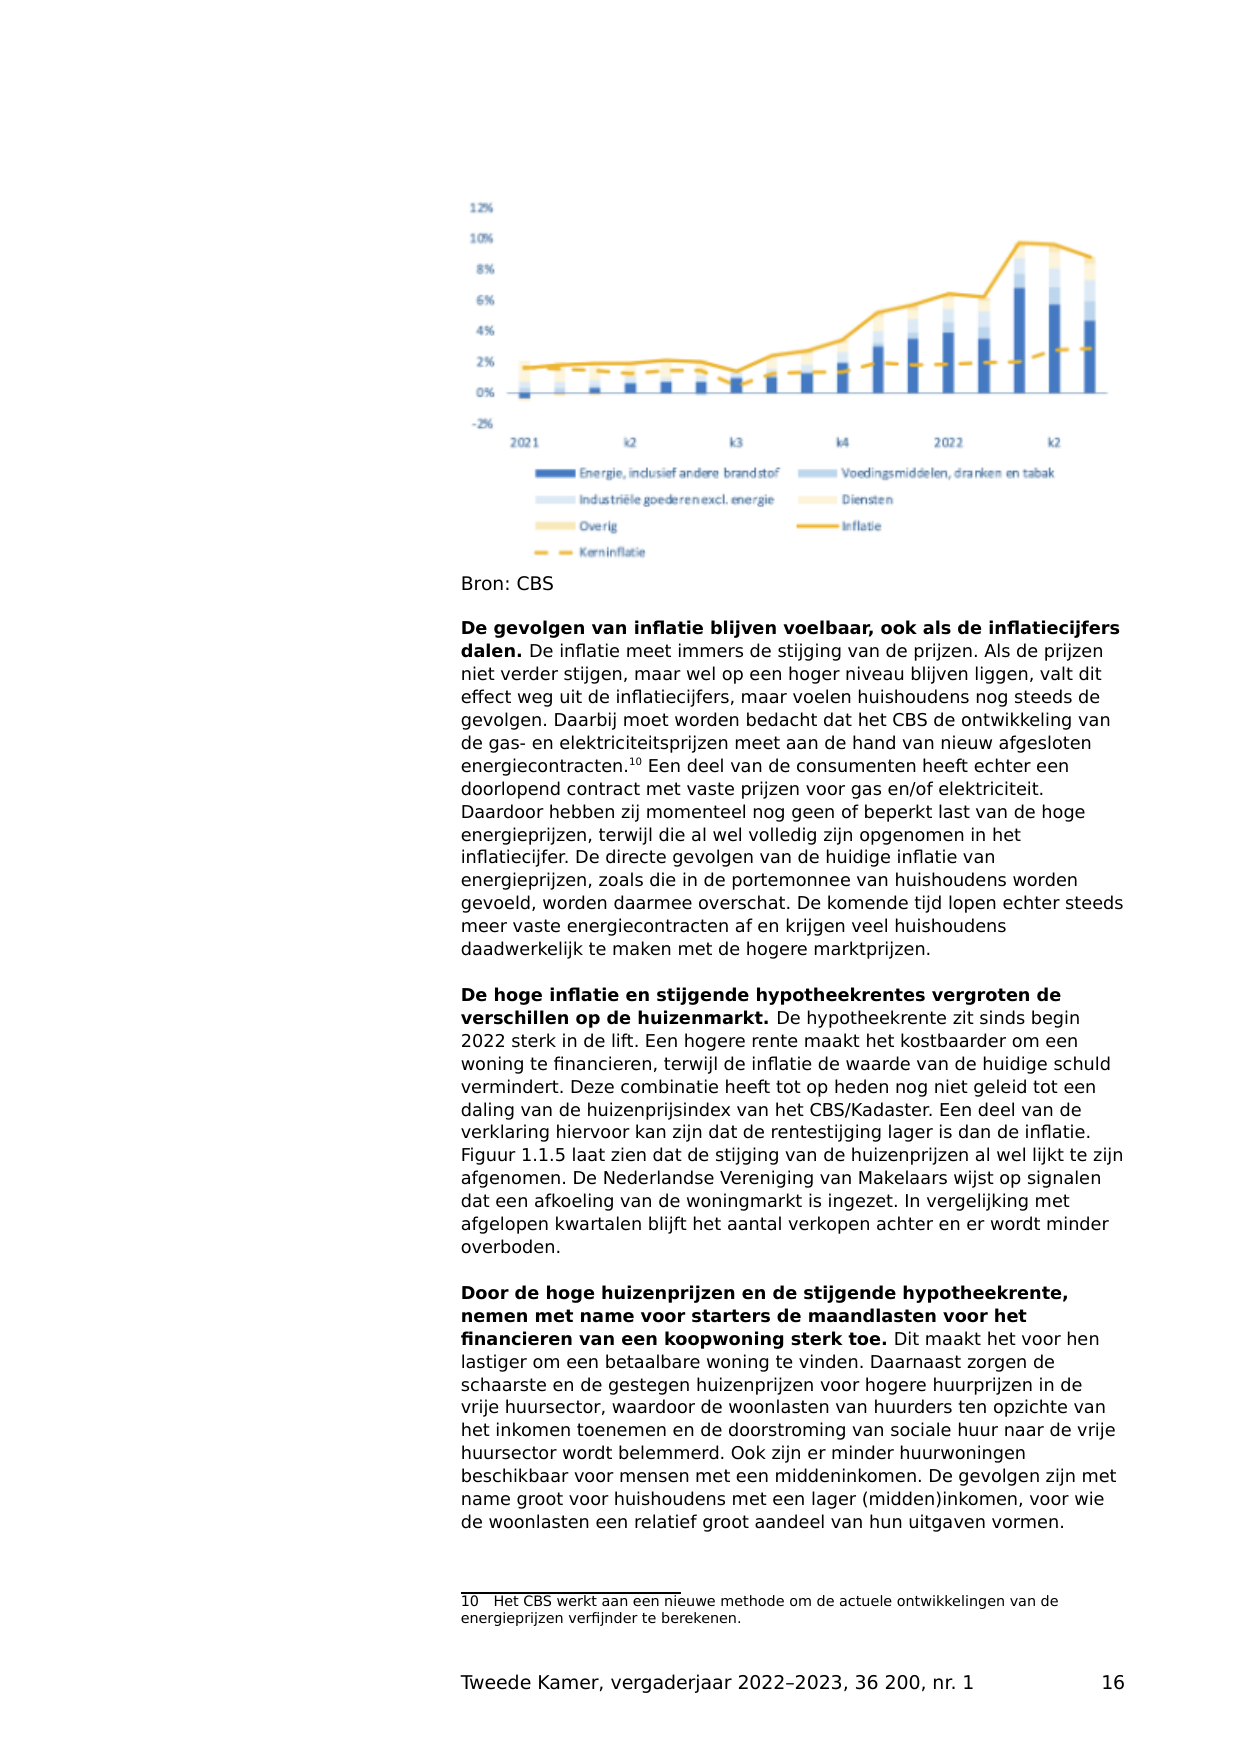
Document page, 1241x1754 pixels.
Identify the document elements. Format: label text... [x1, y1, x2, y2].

text De gevolgen van inflatie blijven voelbaar, ook als de inflatiecijfers dalen. De inflatie meet immers de stijging van de prijzen. Als de prijzen niet verder stijgen, maar wel op een hoger niveau blijven liggen, valt dit effect weg uit de inflatiecijfers, maar voelen huishoudens nog steeds de gevolgen. Daarbij moet worden bedacht dat het CBS de ontwikkeling van de gas- en elektriciteitsprijzen meet aan de hand van nieuw afgesloten energiecontracten. Een deel van de consumenten heeft echter een doorlopend contract met vaste prijzen voor gas en/of elektriciteit. Daardoor hebben zij momenteel nog geen of beperkt last van de hoge energieprijzen, terwijl die al wel volledig zijn opgenomen in het inflatiecijfer. De directe gevolgen van de huidige inflatie van energieprijzen, zoals die in de portemonnee van huishoudens worden gevoeld, worden daarmee overschat. De komende tijd lopen echter steeds meer vaste energiecontracten af en krijgen veel huishoudens daadwerkelijk te maken met de hogere marktprijzen. [461, 616, 1125, 960]
text Door de hoge huizenprijzen en de stijgende hypotheekrente, nemen met name voor starters de maandlasten voor het financieren van een koopwoning sterk toe. Dit maakt het voor hen lastiger om een betaalbare woning te vinden. Daarnaast zorgen de schaarste en de gestegen huizenprijzen voor hogere huurprijzen in de vrije huursector, waardoor de woonlasten van huurders ten opzichte van het inkomen toenemen en de doorstroming van sociale huur naar de vrije huursector wordt belemmerd. Ook zijn er minder huurwoningen beschikbaar voor mensen met een middeninkomen. De gevolgen zijn met name groot voor huishoudens met een lager (midden)inkomen, voor wie de woonlasten een relatief groot aandeel van hun uitgaven vormen. [461, 1281, 1125, 1533]
text Bron: CBS [461, 573, 1125, 594]
text De hoge inflatie en stijgende hypotheekrentes vergroten de verschillen op de huizenmarkt. De hypotheekrente zit sinds begin 2022 sterk in de lift. Een hogere rente maakt het kostbaarder om een woning te financieren, terwijl de inflatie de waarde van de huidige schuld vermindert. Deze combinatie heeft tot op heden nog niet geleid tot een daling van de huizenprijsindex van het CBS/Kadaster. Een deel van de verklaring hiervoor kan zijn dat de rentestijging lager is dan de inflatie. Figuur 1.1.5 laat zien dat de stijging van de huizenprijzen al wel lijkt te zijn afgenomen. De Nederlandse Vereniging van Makelaars wijst op signalen dat een afkoeling van de woningmarkt is ingezet. In vergelijking met afgelopen kwartalen blijft het aantal verkopen achter en er wordt minder overboden. [461, 983, 1125, 1258]
text __Het CBS werkt aan een nieuwe methode om de actuele ontwikkelingen van de energieprijzen verfijnder te berekenen. [461, 1593, 1125, 1627]
